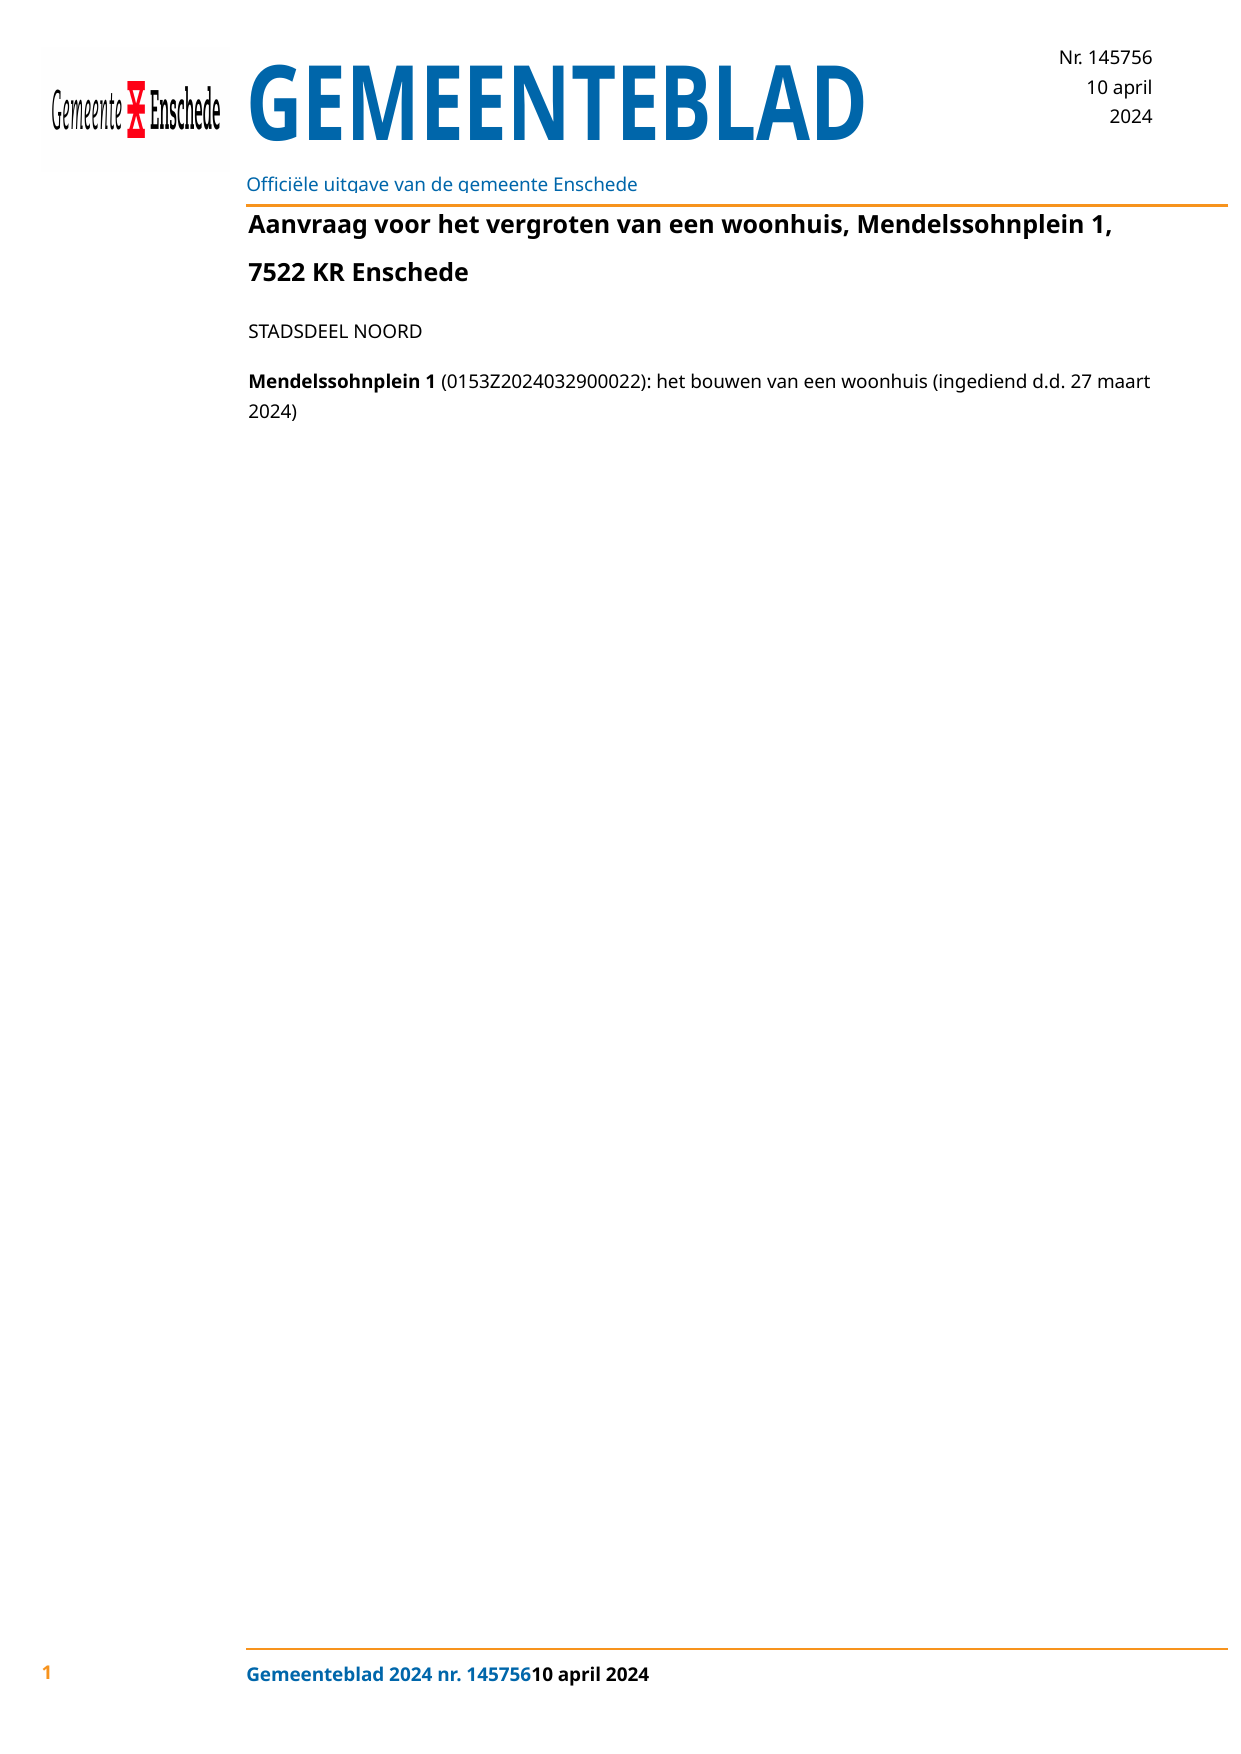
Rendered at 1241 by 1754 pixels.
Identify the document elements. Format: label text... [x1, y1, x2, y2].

text Aanvraag voor het vergroten van een woonhuis, Mendelssohnplein 1, 7522 KR Enschede [248, 207, 1152, 288]
text Mendelssohnplein 1 (0153Z2024032900022): het bouwen van een woonhuis (ingediend d.d. 27 maart 2024) [248, 368, 1152, 424]
picture [41, 47, 231, 172]
text STADSDEEL NOORD [248, 318, 1152, 344]
